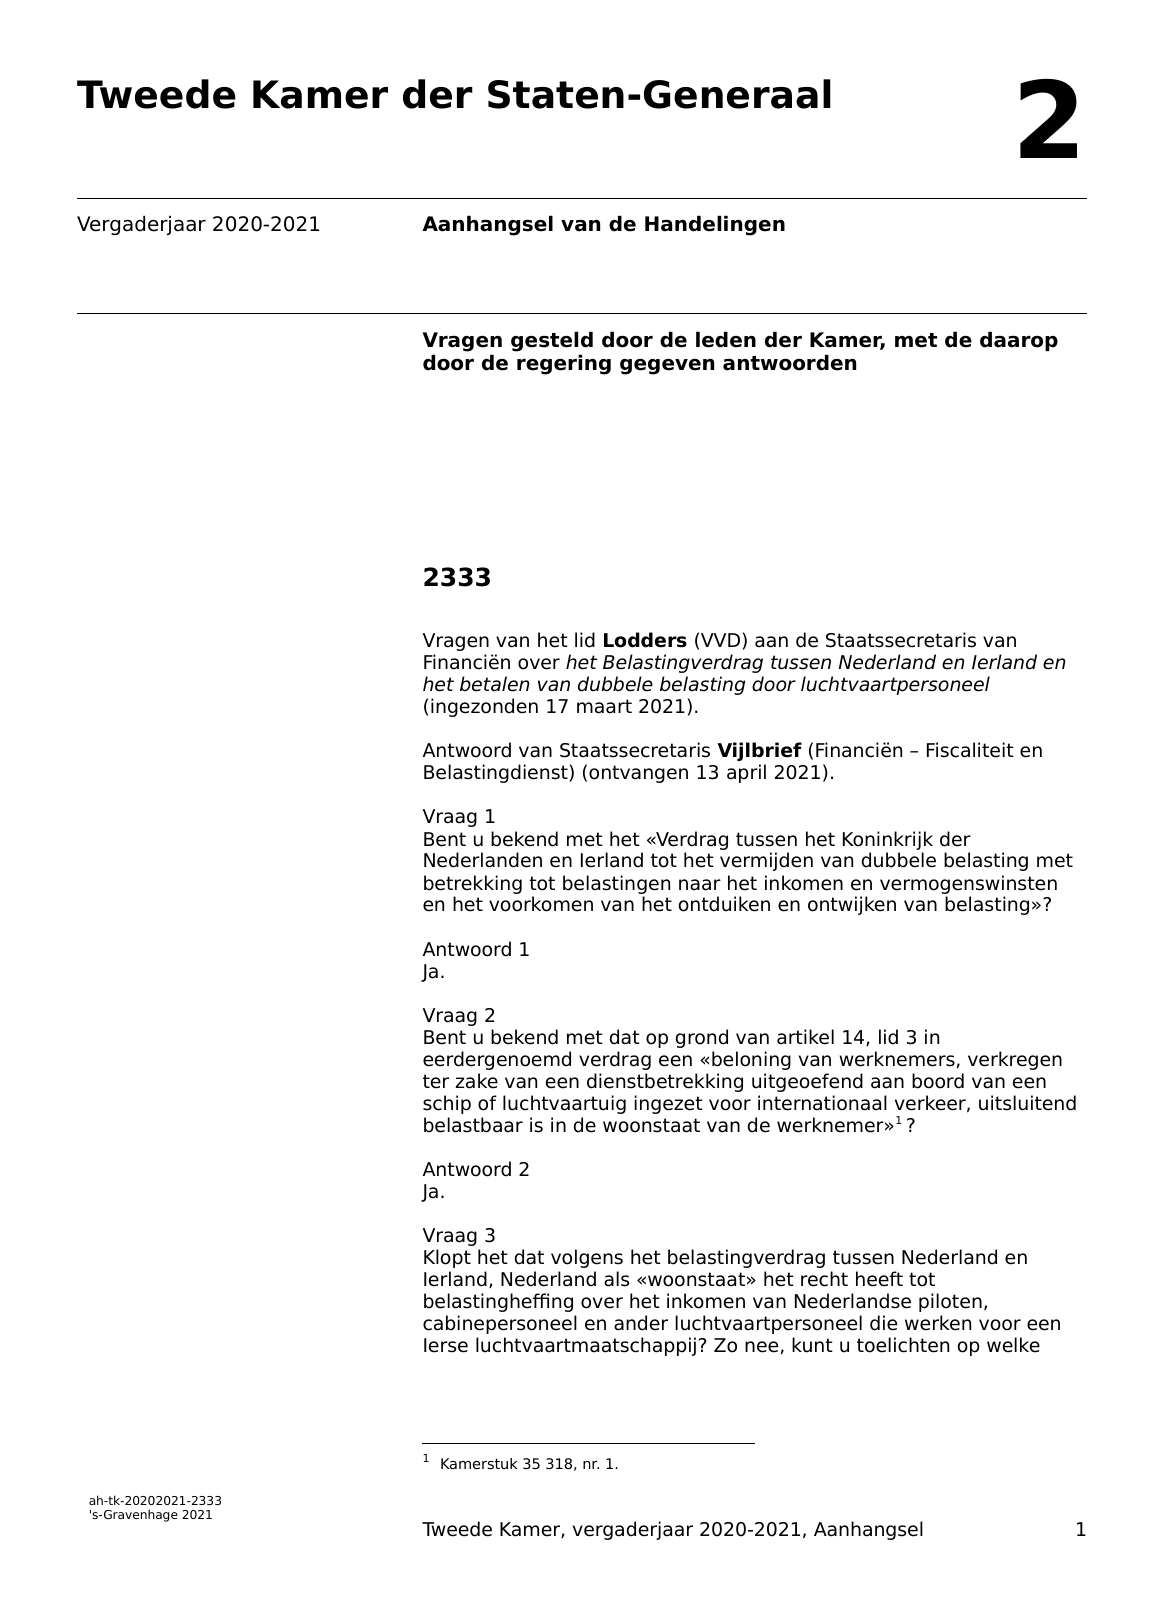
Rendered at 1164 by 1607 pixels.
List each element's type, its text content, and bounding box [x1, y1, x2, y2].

text Antwoord 1 [422, 938, 1087, 961]
text 's-Gravenhage 2021 [88, 1508, 323, 1522]
text Antwoord 2 [422, 1159, 1087, 1181]
text Ja. [422, 1181, 1087, 1203]
table_cell Vergaderjaar 2020-2021 [77, 199, 422, 313]
table_header 2 [886, 59, 1087, 198]
text Antwoord van Staatssecretaris Vijlbrief (Financiën – Fiscaliteit en Belastingdienst) (ontvangen 13 april 2021). [422, 740, 1087, 784]
text Vraag 1 [422, 806, 1087, 828]
text 2333 [422, 563, 1087, 592]
text Bent u bekend met dat op grond van artikel 14, lid 3 in eerdergenoemd verdrag een «beloning van werknemers, verkregen ter zake van een dienstbetrekking uitgeoefend aan boord van een schip of luchtvaartuig ingezet voor internationaal verkeer, uitsluitend belastbaar is in de woonstaat van de werknemer»? [422, 1027, 1087, 1137]
text Bent u bekend met het «Verdrag tussen het Koninkrijk der Nederlanden en Ierland tot het vermijden van dubbele belasting met betrekking tot belastingen naar het inkomen en vermogenswinsten en het voorkomen van het ontduiken en ontwijken van belasting»? [422, 828, 1087, 916]
text Ja. [422, 961, 1087, 982]
text Kamerstuk 35 318, nr. 1. [422, 1452, 1087, 1474]
table_cell Aanhangsel van de Handelingen [422, 199, 1087, 313]
table_header Tweede Kamer der Staten-Generaal [77, 59, 886, 198]
table_cell Vragen gesteld door de leden der Kamer, met de daarop door de regering gegeven antwoorden [422, 314, 1087, 375]
text Klopt het dat volgens het belastingverdrag tussen Nederland en Ierland, Nederland als «woonstaat» het recht heeft tot belastingheffing over het inkomen van Nederlandse piloten, cabinepersoneel en ander luchtvaartpersoneel die werken voor een Ierse luchtvaartmaatschappij? Zo nee, kunt u toelichten op welke [422, 1247, 1087, 1357]
text Vragen van het lid Lodders (VVD) aan de Staatssecretaris van Financiën over het Belastingverdrag tussen Nederland en Ierland en het betalen van dubbele belasting door luchtvaartpersoneel (ingezonden 17 maart 2021). [422, 630, 1087, 718]
table_cell [77, 314, 422, 375]
text Vraag 3 [422, 1225, 1087, 1247]
text Vraag 2 [422, 1005, 1087, 1027]
text ah-tk-20202021-2333 [88, 1494, 323, 1508]
